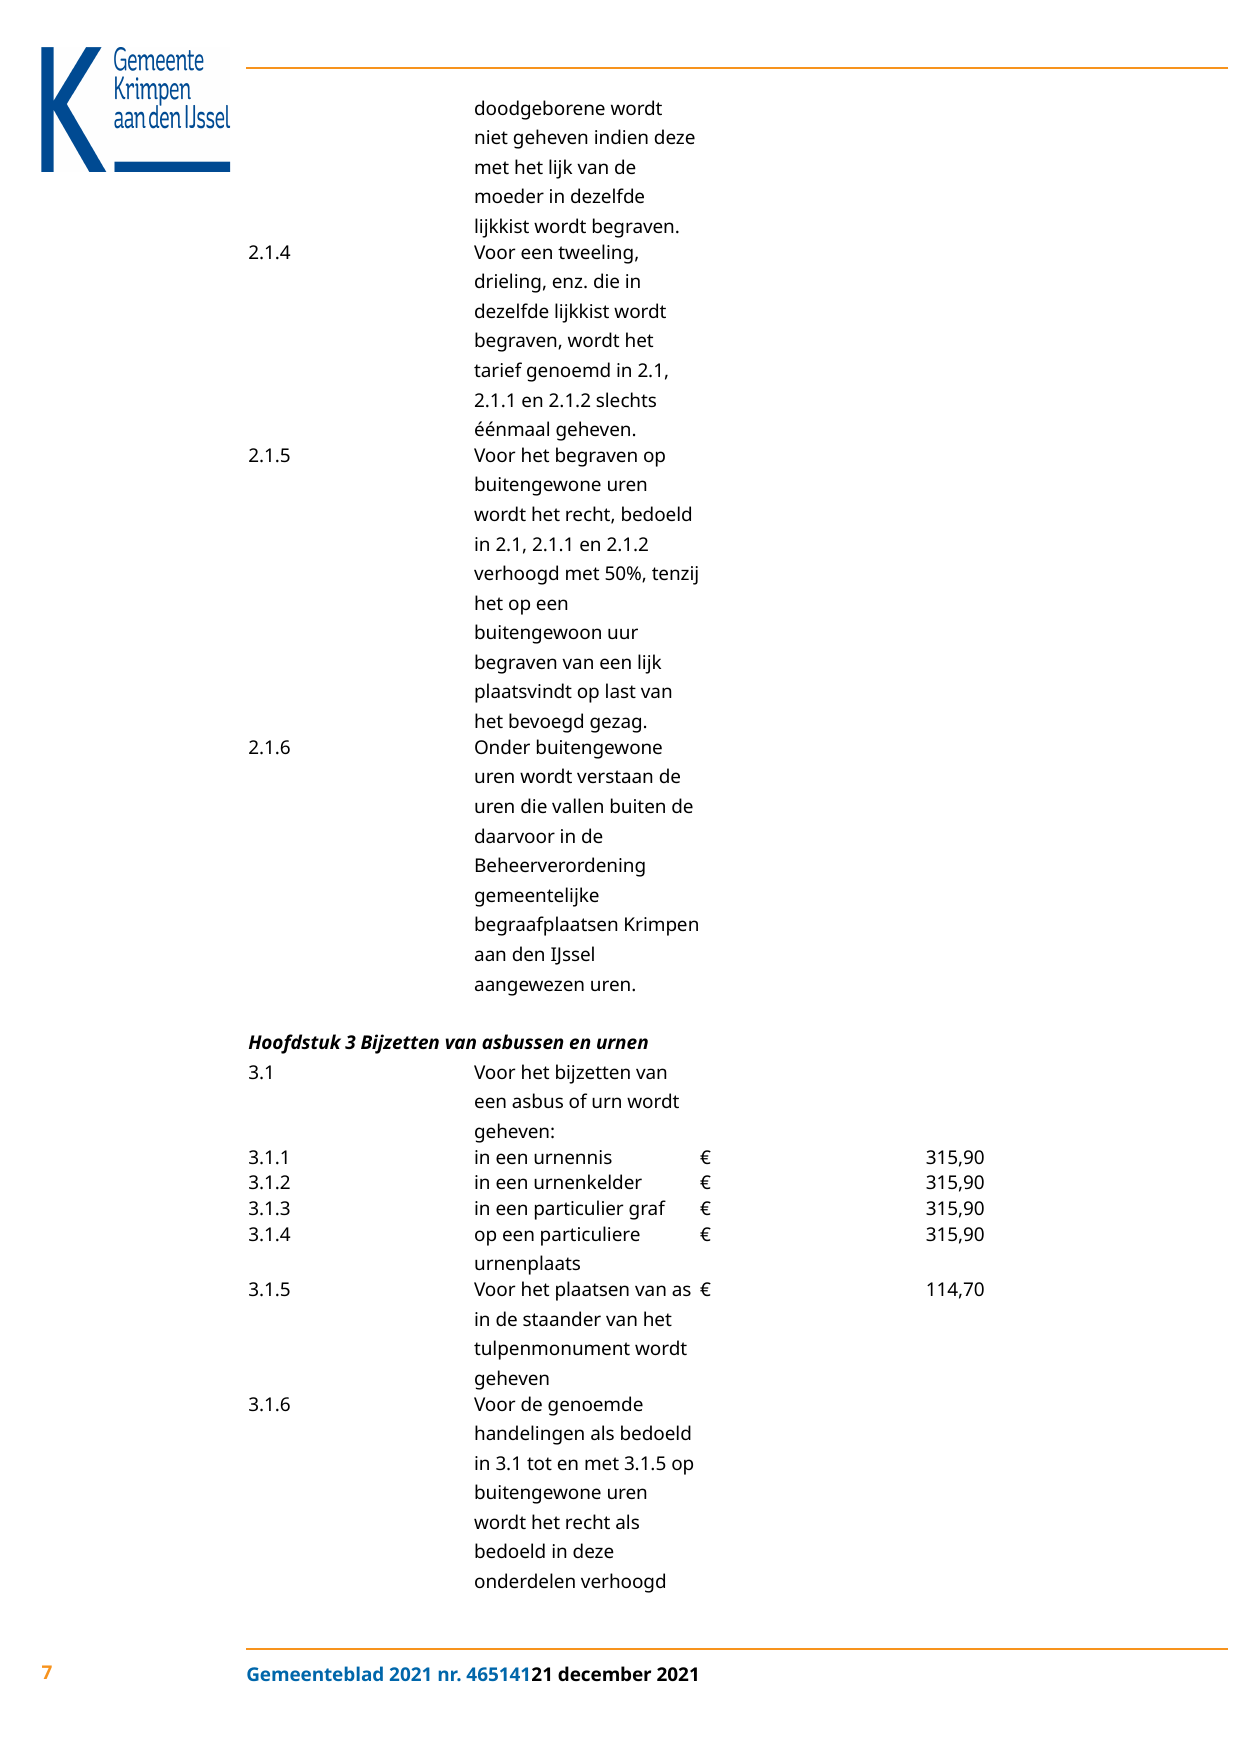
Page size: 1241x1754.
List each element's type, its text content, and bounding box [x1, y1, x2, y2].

table_cell 3.1.1 [248, 1144, 474, 1169]
table_cell [700, 239, 926, 442]
table_header [926, 1059, 1152, 1144]
table_cell 315,90 [926, 1144, 1152, 1169]
table_cell [700, 1391, 926, 1594]
table_header 3.1 [248, 1059, 474, 1144]
table_cell Voor een tweeling, drieling, enz. die in dezelfde lijkkist wordt begraven, wordt het tarief genoemd in 2.1, 2.1.1 en 2.1.2 slechts éénmaal geheven. [474, 239, 700, 442]
table_cell 3.1.5 [248, 1276, 474, 1391]
table_cell 315,90 [926, 1221, 1152, 1276]
table_cell 2.1.4 [248, 239, 474, 442]
table_cell € [700, 1221, 926, 1276]
table_cell [700, 734, 926, 996]
table_cell 3.1.3 [248, 1195, 474, 1221]
picture [41, 47, 231, 172]
table_cell € [700, 1144, 926, 1169]
table_header [700, 1059, 926, 1144]
table_cell in een urnenkelder [474, 1170, 700, 1195]
table_cell [926, 95, 1152, 239]
table_cell 315,90 [926, 1170, 1152, 1195]
table_cell [248, 95, 474, 239]
table_cell Voor de genoemde handelingen als bedoeld in 3.1 tot en met 3.1.5 op buitengewone uren wordt het recht als bedoeld in deze onderdelen verhoogd [474, 1391, 700, 1594]
table_cell 3.1.4 [248, 1221, 474, 1276]
table_cell [926, 734, 1152, 996]
table_cell € [700, 1170, 926, 1195]
table_cell Voor het begraven op buitengewone uren wordt het recht, bedoeld in 2.1, 2.1.1 en 2.1.2 verhoogd met 50%, tenzij het op een buitengewoon uur begraven van een lijk plaatsvindt op last van het bevoegd gezag. [474, 442, 700, 734]
text Hoofdstuk 3 Bijzetten van asbussen en urnen [248, 1029, 1152, 1055]
table_cell Onder buitengewone uren wordt verstaan de uren die vallen buiten de daarvoor in de Beheerverordening gemeentelijke begraafplaatsen Krimpen aan den IJssel aangewezen uren. [474, 734, 700, 996]
table_cell op een particuliere urnenplaats [474, 1221, 700, 1276]
table_cell 315,90 [926, 1195, 1152, 1221]
table_cell in een urnennis [474, 1144, 700, 1169]
table_cell 3.1.6 [248, 1391, 474, 1594]
table_cell [700, 95, 926, 239]
table_cell Voor het plaatsen van as in de staander van het tulpenmonument wordt geheven [474, 1276, 700, 1391]
table_cell [700, 442, 926, 734]
table_cell 2.1.5 [248, 442, 474, 734]
table_cell € [700, 1195, 926, 1221]
table_cell in een particulier graf [474, 1195, 700, 1221]
table_cell [926, 1391, 1152, 1594]
table_cell 114,70 [926, 1276, 1152, 1391]
table_cell [926, 239, 1152, 442]
table_cell [926, 442, 1152, 734]
table_header Voor het bijzetten van een asbus of urn wordt geheven: [474, 1059, 700, 1144]
table_cell 3.1.2 [248, 1170, 474, 1195]
table_cell € [700, 1276, 926, 1391]
table_cell doodgeborene wordt niet geheven indien deze met het lijk van de moeder in dezelfde lijkkist wordt begraven. [474, 95, 700, 239]
table_cell 2.1.6 [248, 734, 474, 996]
